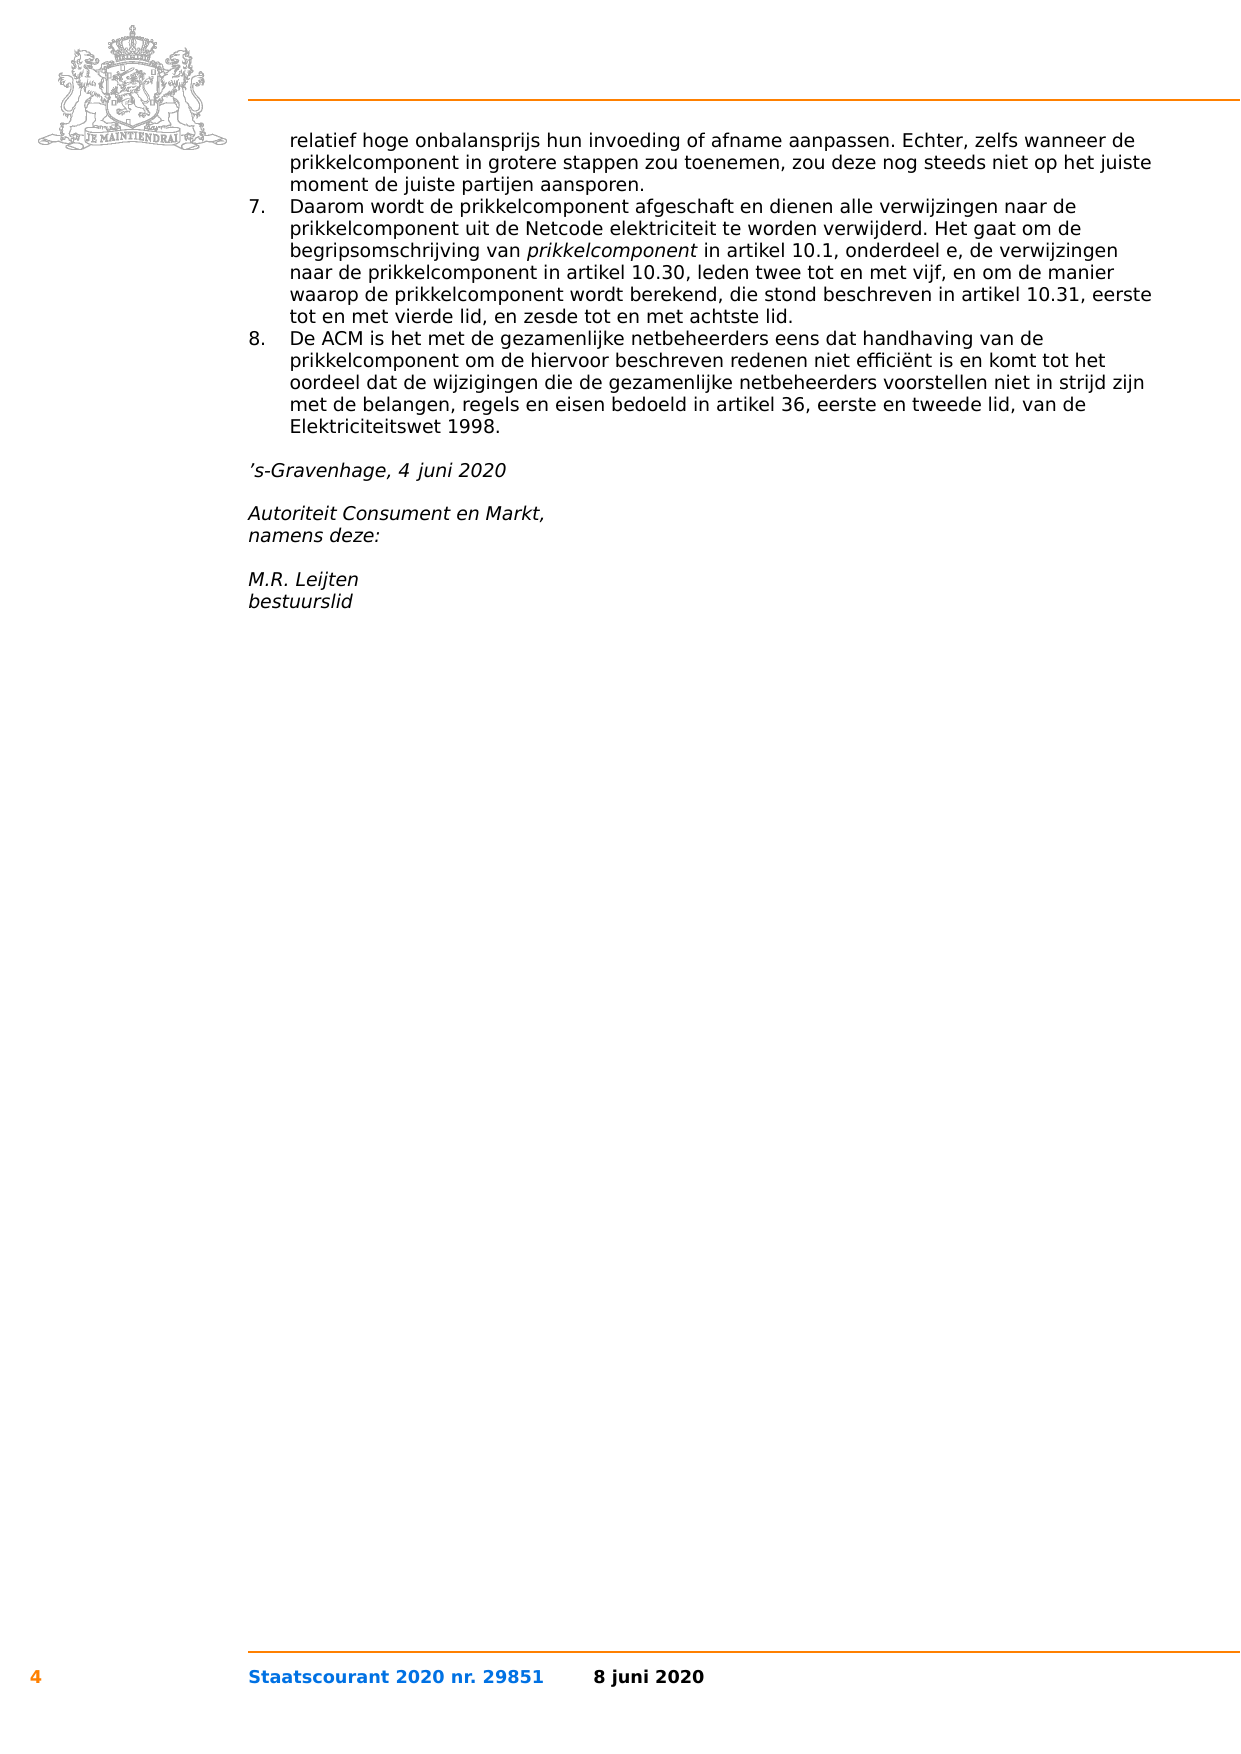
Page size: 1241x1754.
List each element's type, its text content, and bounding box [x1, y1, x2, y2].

text 7. Daarom wordt de prikkelcomponent afgeschaft en dienen alle verwijzingen naar de prikkelcomponent uit de Netcode elektriciteit te worden verwijderd. Het gaat om de begripsomschrijving van prikkelcomponent in artikel 10.1, onderdeel e, de verwijzingen naar de prikkelcomponent in artikel 10.30, leden twee tot en met vijf, en om de manier waarop de prikkelcomponent wordt berekend, die stond beschreven in artikel 10.31, eerste tot en met vierde lid, en zesde tot en met achtste lid. [248, 196, 1163, 328]
text Autoriteit Consument en Markt, namens deze: M.R. Leijten bestuurslid [248, 503, 1163, 613]
text ’s-Gravenhage, 4 juni 2020 [248, 459, 1163, 481]
picture [38, 25, 227, 150]
text 8. De ACM is het met de gezamenlijke netbeheerders eens dat handhaving van de prikkelcomponent om de hiervoor beschreven redenen niet efficiënt is en komt tot het oordeel dat de wijzigingen die de gezamenlijke netbeheerders voorstellen niet in strijd zijn met de belangen, regels en eisen bedoeld in artikel 36, eerste en tweede lid, van de Elektriciteitswet 1998. [248, 328, 1163, 438]
text relatief hoge onbalansprijs hun invoeding of afname aanpassen. Echter, zelfs wanneer de prikkelcomponent in grotere stappen zou toenemen, zou deze nog steeds niet op het juiste moment de juiste partijen aansporen. [248, 130, 1163, 196]
